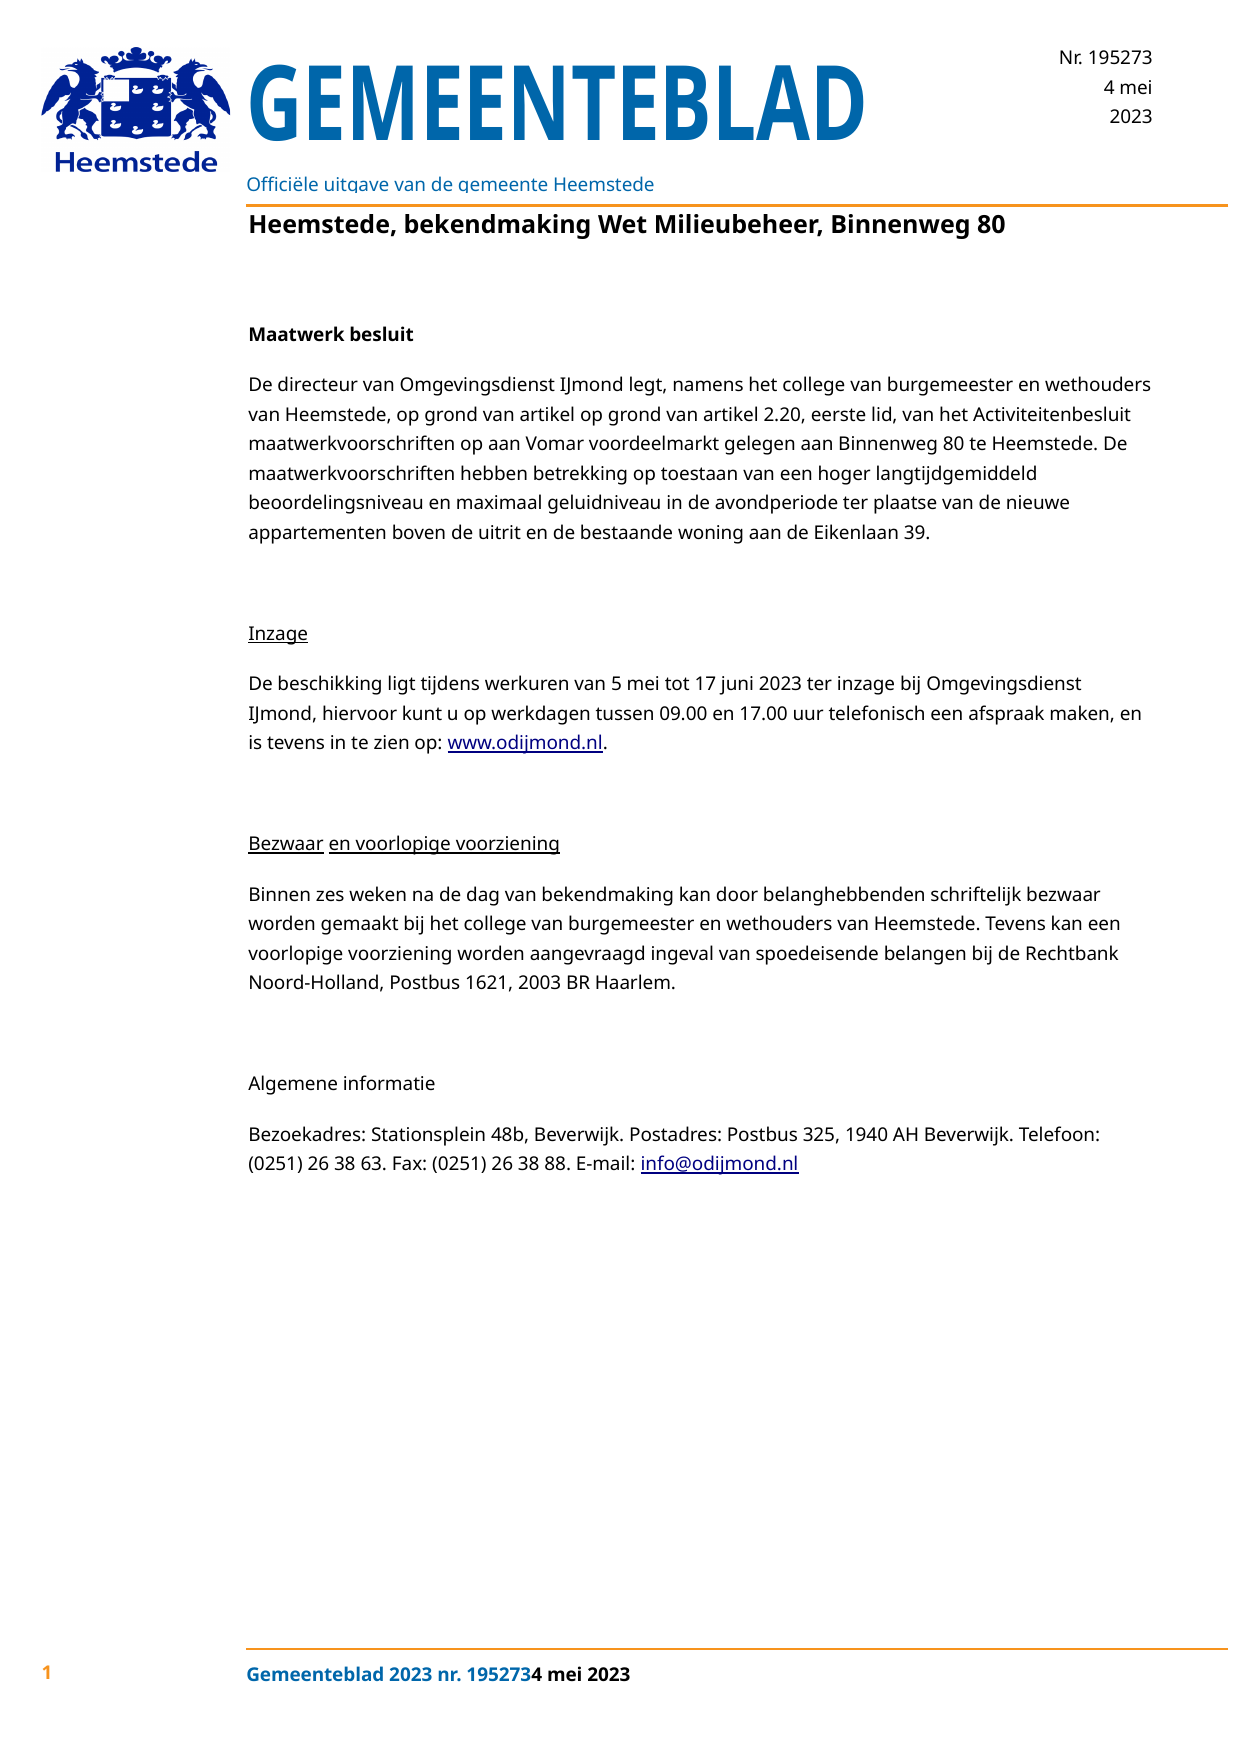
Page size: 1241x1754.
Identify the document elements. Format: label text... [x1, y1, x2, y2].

text Algemene informatie [248, 1070, 1152, 1096]
text Bezwaar en voorlopige voorziening [248, 830, 1152, 856]
text Heemstede, bekendmaking Wet Milieubeheer, Binnenweg 80 [248, 207, 1152, 241]
text Maatwerk besluit [248, 321, 1152, 346]
text De directeur van Omgevingsdienst IJmond legt, namens het college van burgemeester en wethouders van Heemstede, op grond van artikel op grond van artikel 2.20, eerste lid, van het Activiteitenbesluit maatwerkvoorschriften op aan Vomar voordeelmarkt gelegen aan Binnenweg 80 te Heemstede. De maatwerkvoorschriften hebben betrekking op toestaan van een hoger langtijdgemiddeld beoordelingsniveau en maximaal geluidniveau in de avondperiode ter plaatse van de nieuwe appartementen boven de uitrit en de bestaande woning aan de Eikenlaan 39. [248, 371, 1152, 545]
text Inzage [248, 620, 1152, 646]
text Bezoekadres: Stationsplein 48b, Beverwijk. Postadres: Postbus 325, 1940 AH Beverwijk. Telefoon: (0251) 26 38 63. Fax: (0251) 26 38 88. E-mail: info@odijmond.nl [248, 1121, 1152, 1176]
text Binnen zes weken na de dag van bekendmaking kan door belanghebbenden schriftelijk bezwaar worden gemaakt bij het college van burgemeester en wethouders van Heemstede. Tevens kan een voorlopige voorziening worden aangevraagd ingeval van spoedeisende belangen bij de Rechtbank Noord-Holland, Postbus 1621, 2003 BR Haarlem. [248, 881, 1152, 995]
picture [41, 47, 231, 172]
text De beschikking ligt tijdens werkuren van 5 mei tot 17 juni 2023 ter inzage bij Omgevingsdienst IJmond, hiervoor kunt u op werkdagen tussen 09.00 en 17.00 uur telefonisch een afspraak maken, en is tevens in te zien op: www.odijmond.nl. [248, 670, 1152, 755]
